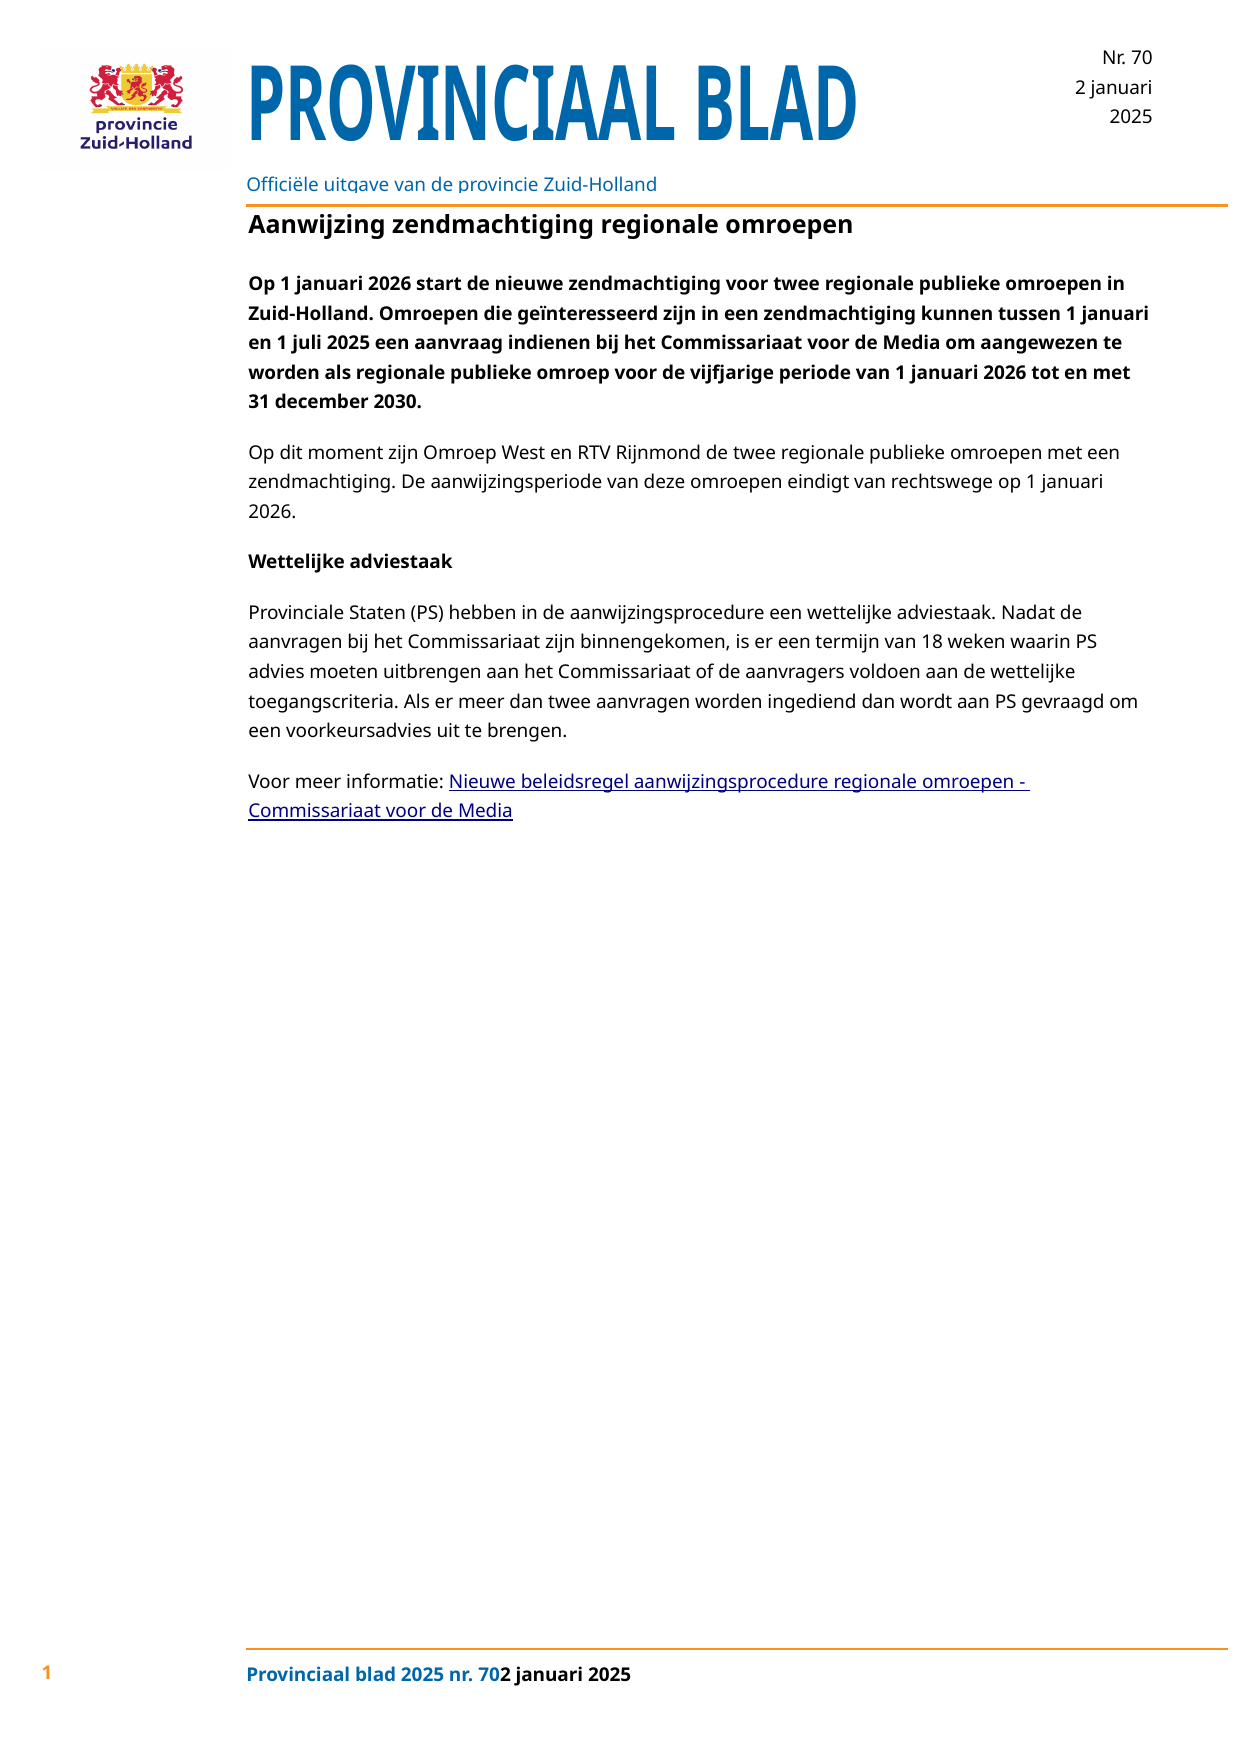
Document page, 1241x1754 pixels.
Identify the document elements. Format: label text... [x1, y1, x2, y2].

text Op dit moment zijn Omroep West en RTV Rijnmond de twee regionale publieke omroepen met een zendmachtiging. De aanwijzingsperiode van deze omroepen eindigt van rechtswege op 1 januari 2026. [248, 439, 1152, 524]
picture [41, 47, 231, 172]
text Wettelijke adviestaak [248, 549, 1152, 574]
text Provinciale Staten (PS) hebben in de aanwijzingsprocedure een wettelijke adviestaak. Nadat de aanvragen bij het Commissariaat zijn binnengekomen, is er een termijn van 18 weken waarin PS advies moeten uitbrengen aan het Commissariaat of de aanvragers voldoen aan de wettelijke toegangscriteria. Als er meer dan twee aanvragen worden ingediend dan wordt aan PS gevraagd om een voorkeursadvies uit te brengen. [248, 599, 1152, 743]
text Voor meer informatie: Nieuwe beleidsregel aanwijzingsprocedure regionale omroepen - Commissariaat voor de Media [248, 768, 1152, 823]
text Op 1 januari 2026 start de nieuwe zendmachtiging voor twee regionale publieke omroepen in Zuid-Holland. Omroepen die geïnteresseerd zijn in een zendmachtiging kunnen tussen 1 januari en 1 juli 2025 een aanvraag indienen bij het Commissariaat voor de Media om aangewezen te worden als regionale publieke omroep voor de vijfjarige periode van 1 januari 2026 tot en met 31 december 2030. [248, 270, 1152, 414]
text Aanwijzing zendmachtiging regionale omroepen [248, 207, 1152, 241]
